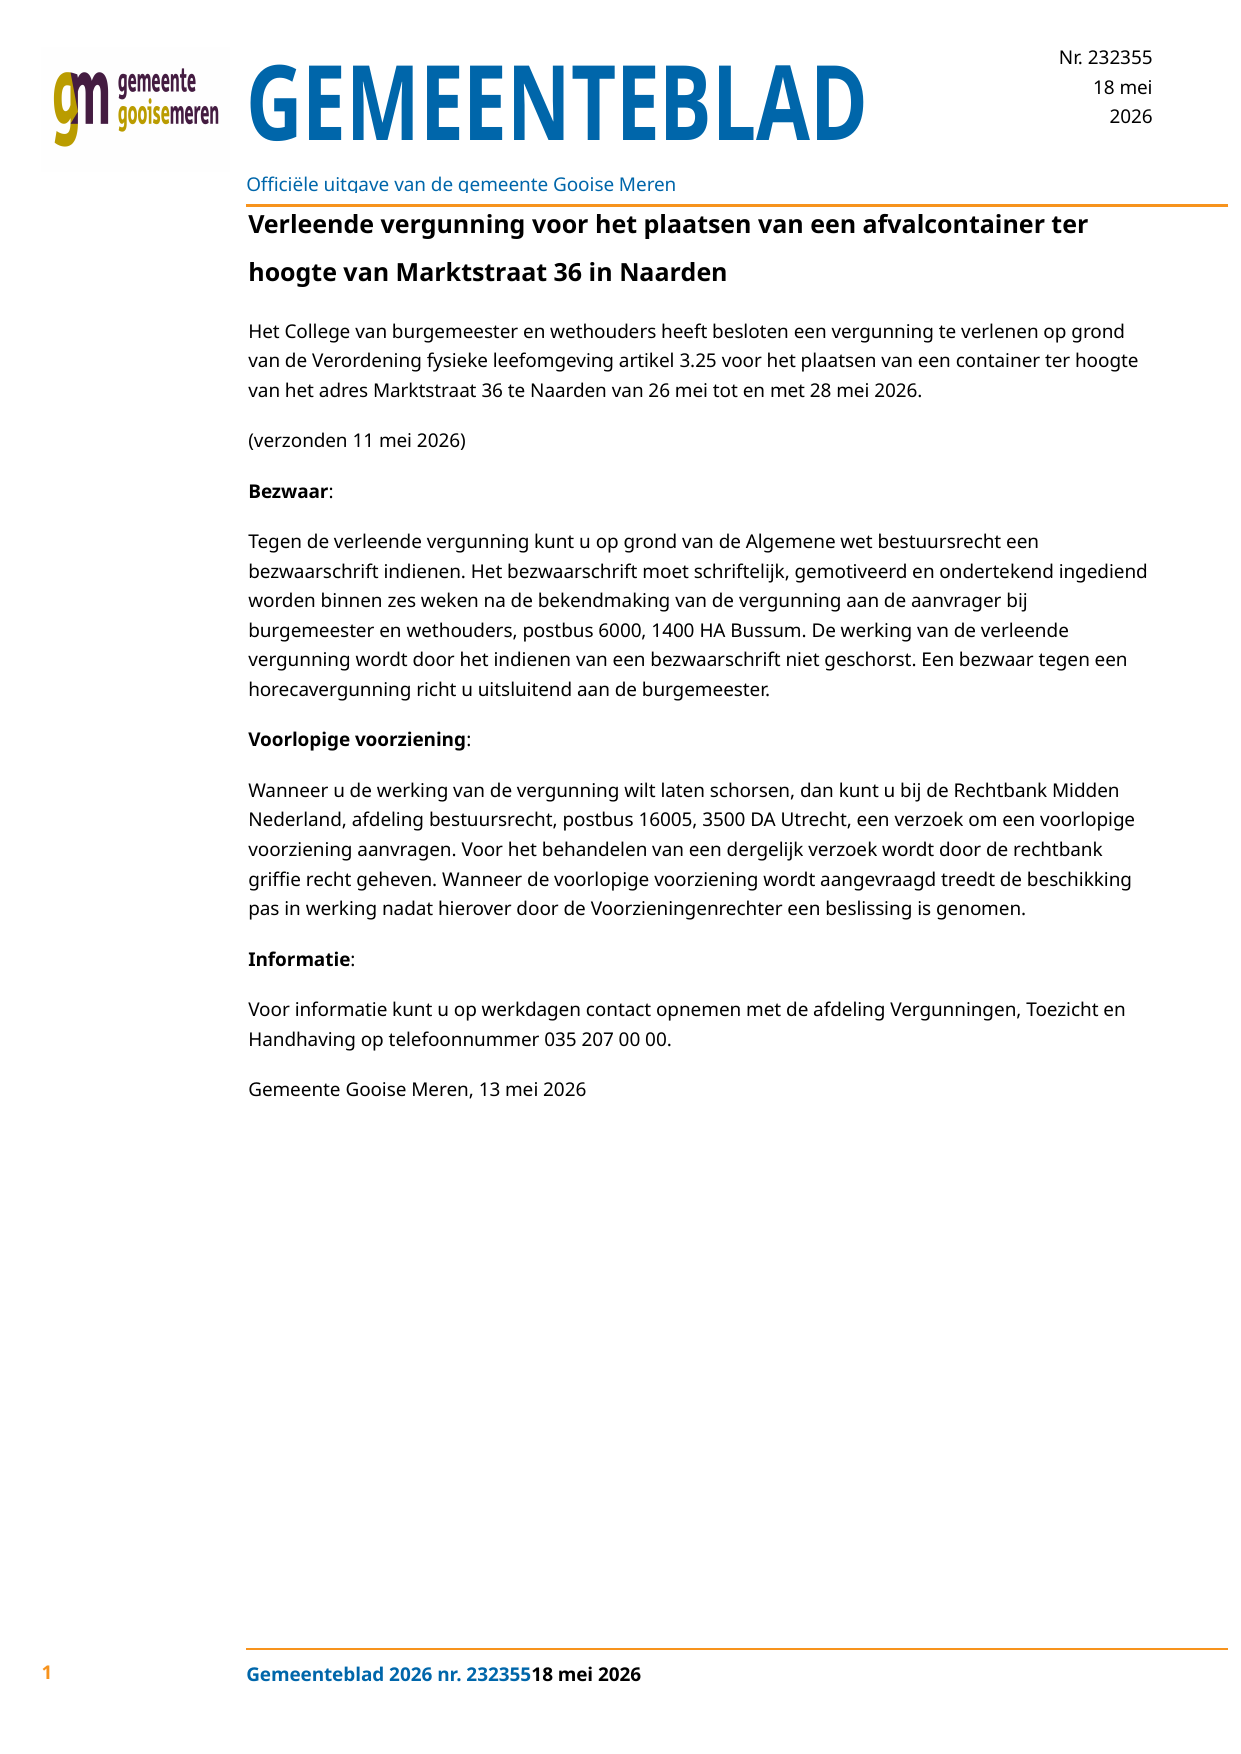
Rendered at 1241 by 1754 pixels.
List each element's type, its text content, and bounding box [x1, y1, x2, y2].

text Voor informatie kunt u op werkdagen contact opnemen met de afdeling Vergunningen, Toezicht en Handhaving op telefoonnummer 035 207 00 00. [248, 996, 1152, 1052]
text (verzonden 11 mei 2026) [248, 427, 1152, 453]
text Voorlopige voorziening: [248, 727, 1152, 752]
picture [41, 47, 231, 172]
text Bezwaar: [248, 478, 1152, 504]
text Verleende vergunning voor het plaatsen van een afvalcontainer ter hoogte van Marktstraat 36 in Naarden [248, 207, 1152, 288]
text Wanneer u de werking van de vergunning wilt laten schorsen, dan kunt u bij de Rechtbank Midden Nederland, afdeling bestuursrecht, postbus 16005, 3500 DA Utrecht, een verzoek om een voorlopige voorziening aanvragen. Voor het behandelen van een dergelijk verzoek wordt door de rechtbank griffie recht geheven. Wanneer de voorlopige voorziening wordt aangevraagd treedt de beschikking pas in werking nadat hierover door de Voorzieningenrechter een beslissing is genomen. [248, 777, 1152, 921]
text Informatie: [248, 946, 1152, 972]
text Gemeente Gooise Meren, 13 mei 2026 [248, 1076, 1152, 1102]
text Tegen de verleende vergunning kunt u op grond van de Algemene wet bestuursrecht een bezwaarschrift indienen. Het bezwaarschrift moet schriftelijk, gemotiveerd en ondertekend ingediend worden binnen zes weken na de bekendmaking van de vergunning aan de aanvrager bij burgemeester en wethouders, postbus 6000, 1400 HA Bussum. De werking van de verleende vergunning wordt door het indienen van een bezwaarschrift niet geschorst. Een bezwaar tegen een horecavergunning richt u uitsluitend aan de burgemeester. [248, 528, 1152, 702]
text Het College van burgemeester en wethouders heeft besloten een vergunning te verlenen op grond van de Verordening fysieke leefomgeving artikel 3.25 voor het plaatsen van een container ter hoogte van het adres Marktstraat 36 te Naarden van 26 mei tot en met 28 mei 2026. [248, 318, 1152, 403]
